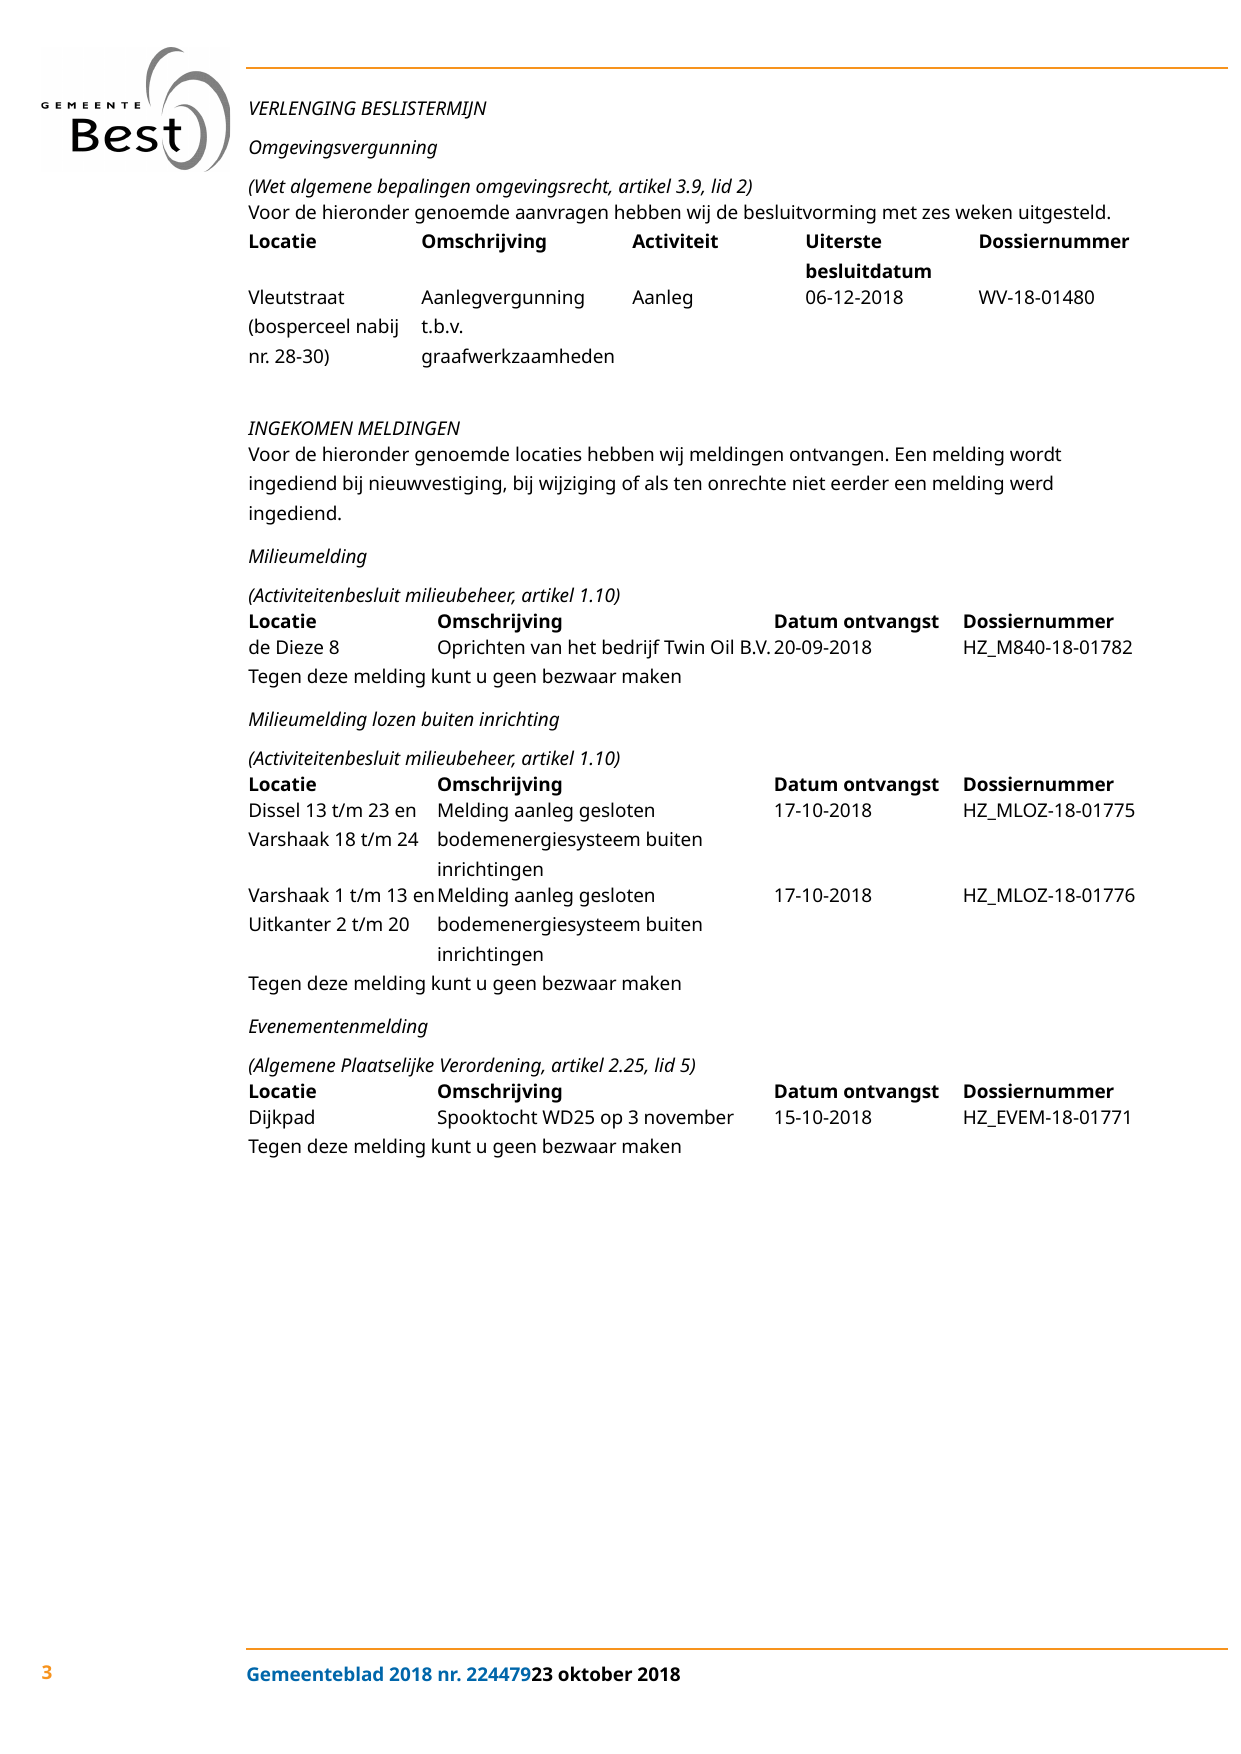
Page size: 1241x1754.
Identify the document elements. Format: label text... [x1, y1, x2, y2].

table_header Locatie [248, 771, 437, 797]
table_header Dossiernummer [963, 609, 1152, 634]
text INGEKOMEN MELDINGEN [248, 415, 1152, 441]
table_header Dossiernummer [963, 771, 1152, 797]
table_cell Melding aanleg gesloten bodemenergiesysteem buiten inrichtingen [437, 882, 774, 967]
table_cell Varshaak 1 t/m 13 en Uitkanter 2 t/m 20 [248, 882, 437, 967]
table_header Uiterste besluitdatum [805, 229, 978, 284]
text Tegen deze melding kunt u geen bezwaar maken [248, 1133, 1152, 1159]
table_cell WV-18-01480 [978, 284, 1152, 369]
text Omgevingsvergunning [248, 134, 1152, 160]
text Milieumelding [248, 543, 1152, 569]
table_cell 17-10-2018 [774, 797, 963, 882]
table_header Dossiernummer [978, 229, 1152, 284]
table_cell de Dieze 8 [248, 634, 437, 660]
table_cell Dissel 13 t/m 23 en Varshaak 18 t/m 24 [248, 797, 437, 882]
text Voor de hieronder genoemde aanvragen hebben wij de besluitvorming met zes weken uitgesteld. [248, 199, 1152, 225]
table_cell 06-12-2018 [805, 284, 978, 369]
table_header Omschrijving [437, 771, 774, 797]
table_header Datum ontvangst [774, 1078, 963, 1104]
text Evenementenmelding [248, 1013, 1152, 1039]
table_header Locatie [248, 609, 437, 634]
table_cell Melding aanleg gesloten bodemenergiesysteem buiten inrichtingen [437, 797, 774, 882]
table_cell Aanlegvergunning t.b.v. graafwerkzaamheden [421, 284, 632, 369]
table_cell Oprichten van het bedrijf Twin Oil B.V. [437, 634, 774, 660]
table_cell Vleutstraat (bosperceel nabij nr. 28-30) [248, 284, 421, 369]
table_cell 15-10-2018 [774, 1104, 963, 1130]
table_header Datum ontvangst [774, 609, 963, 634]
table_header Datum ontvangst [774, 771, 963, 797]
table_header Omschrijving [421, 229, 632, 284]
table_cell HZ_MLOZ-18-01776 [963, 882, 1152, 967]
table_cell HZ_MLOZ-18-01775 [963, 797, 1152, 882]
table_header Locatie [248, 1078, 437, 1104]
table_cell 17-10-2018 [774, 882, 963, 967]
table_cell Dijkpad [248, 1104, 437, 1130]
text Milieumelding lozen buiten inrichting [248, 706, 1152, 732]
text VERLENGING BESLISTERMIJN [248, 95, 1152, 121]
table_cell HZ_EVEM-18-01771 [963, 1104, 1152, 1130]
table_header Locatie [248, 229, 421, 284]
text (Activiteitenbesluit milieubeheer, artikel 1.10) [248, 583, 1152, 608]
table_header Dossiernummer [963, 1078, 1152, 1104]
text (Wet algemene bepalingen omgevingsrecht, artikel 3.9, lid 2) [248, 173, 1152, 199]
table_cell Spooktocht WD25 op 3 november [437, 1104, 774, 1130]
text (Algemene Plaatselijke Verordening, artikel 2.25, lid 5) [248, 1052, 1152, 1078]
table_header Activiteit [632, 229, 805, 284]
picture [41, 47, 231, 172]
table_header Omschrijving [437, 609, 774, 634]
text Voor de hieronder genoemde locaties hebben wij meldingen ontvangen. Een melding wordt ingediend bij nieuwvestiging, bij wijziging of als ten onrechte niet eerder een melding werd ingediend. [248, 441, 1152, 526]
text Tegen deze melding kunt u geen bezwaar maken [248, 663, 1152, 689]
table_cell HZ_M840-18-01782 [963, 634, 1152, 660]
table_cell Aanleg [632, 284, 805, 369]
table_header Omschrijving [437, 1078, 774, 1104]
text (Activiteitenbesluit milieubeheer, artikel 1.10) [248, 746, 1152, 771]
table_cell 20-09-2018 [774, 634, 963, 660]
text Tegen deze melding kunt u geen bezwaar maken [248, 970, 1152, 996]
